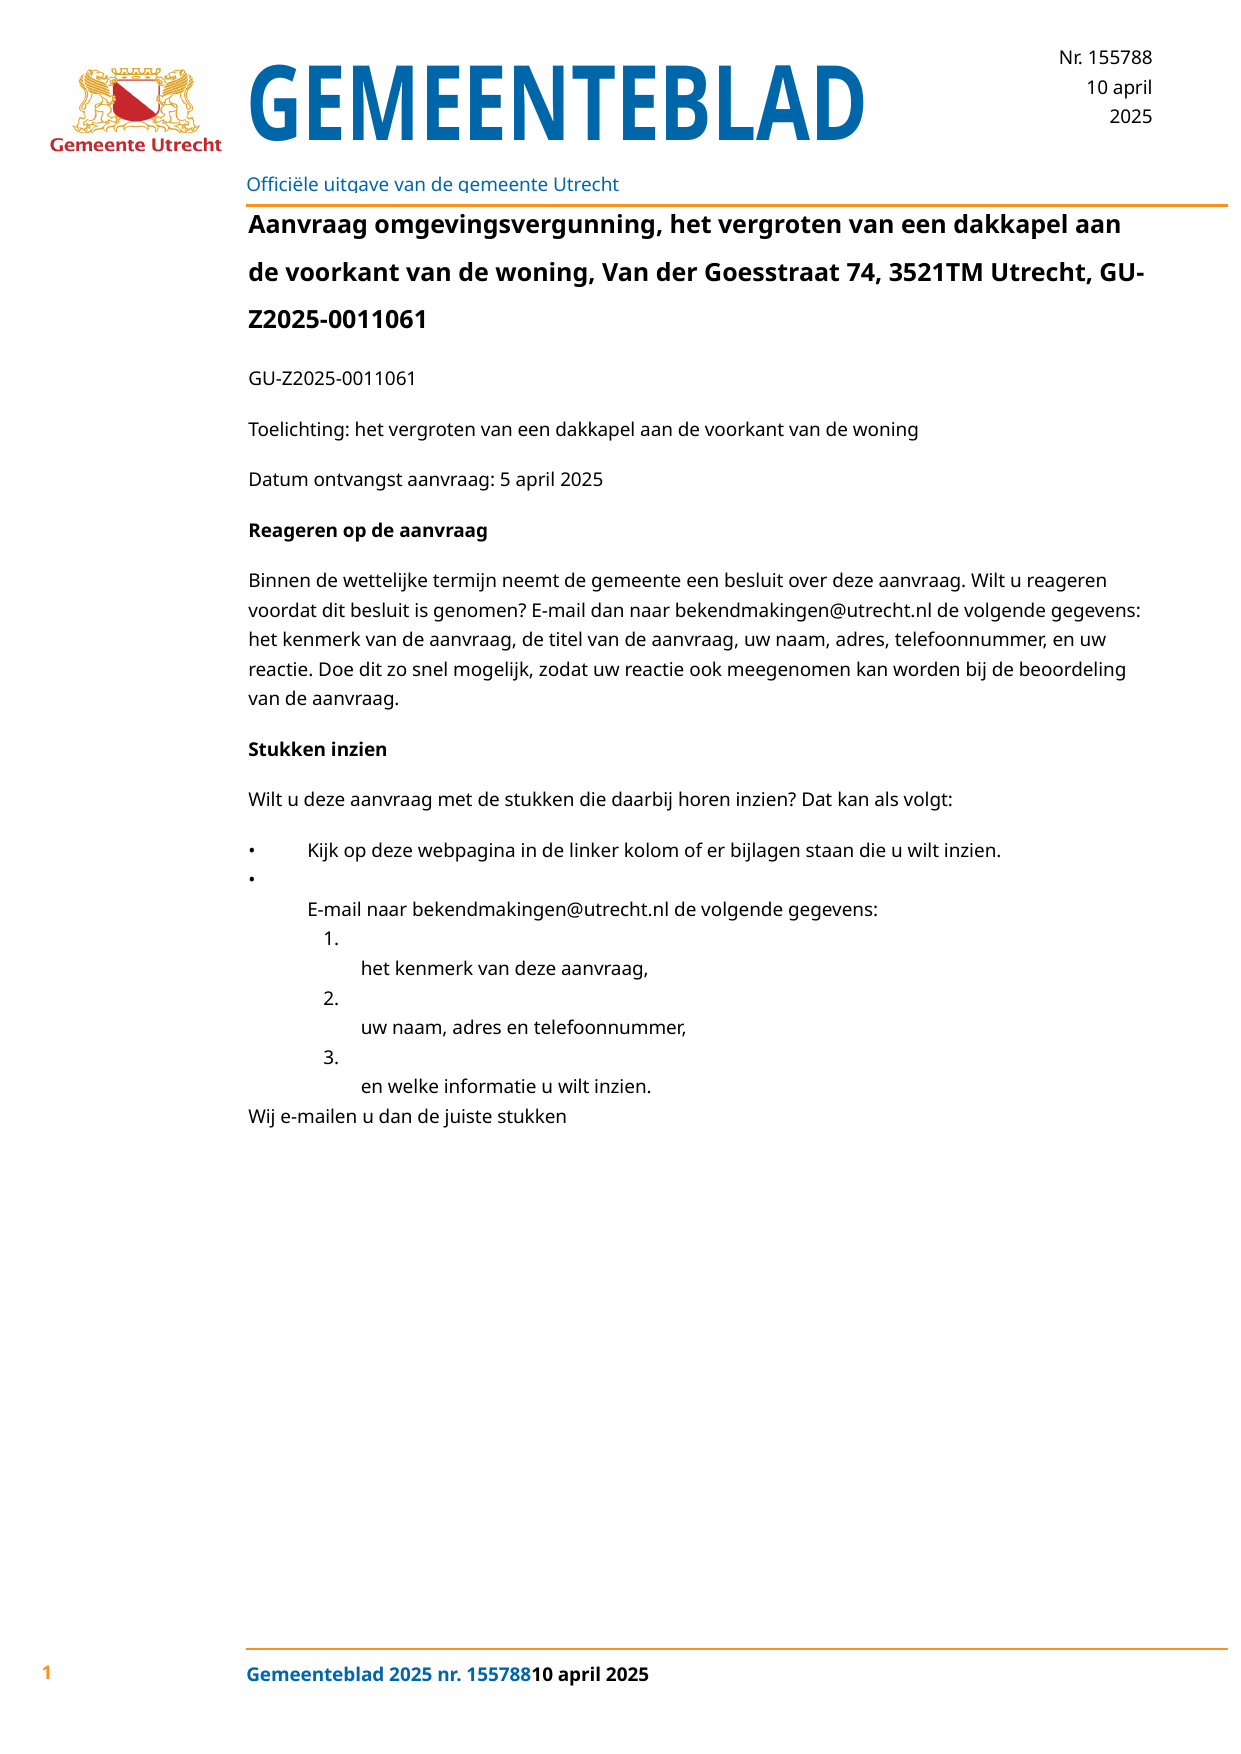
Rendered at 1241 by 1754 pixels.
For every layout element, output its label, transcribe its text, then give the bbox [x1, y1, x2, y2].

text Wij e-mailen u dan de juiste stukken [248, 1103, 1152, 1129]
list E-mail naar bekendmakingen@utrecht.nl de volgende gegevens: [248, 896, 1152, 922]
text Wilt u deze aanvraag met de stukken die daarbij horen inzien? Dat kan als volgt: [248, 786, 1152, 812]
text GU-Z2025-0011061 [248, 366, 1152, 391]
text Binnen de wettelijke termijn neemt de gemeente een besluit over deze aanvraag. Wilt u reageren voordat dit besluit is genomen? E-mail dan naar bekendmakingen@utrecht.nl de volgende gegevens: het kenmerk van de aanvraag, de titel van de aanvraag, uw naam, adres, telefoonnummer, en uw reactie. Doe dit zo snel mogelijk, zodat uw reactie ook meegenomen kan worden bij de beoordeling van de aanvraag. [248, 567, 1152, 711]
text Aanvraag omgevingsvergunning, het vergroten van een dakkapel aan de voorkant van de woning, Van der Goesstraat 74, 3521TM Utrecht, GU-Z2025-0011061 [248, 207, 1152, 336]
picture [41, 47, 231, 172]
text Datum ontvangst aanvraag: 5 april 2025 [248, 466, 1152, 492]
list het kenmerk van deze aanvraag, [323, 955, 1152, 981]
text Toelichting: het vergroten van een dakkapel aan de voorkant van de woning [248, 416, 1152, 442]
text Reageren op de aanvraag [248, 517, 1152, 542]
list Kijk op deze webpagina in de linker kolom of er bijlagen staan die u wilt inzien. [248, 837, 1152, 862]
list en welke informatie u wilt inzien. [323, 1073, 1152, 1099]
text Stukken inzien [248, 736, 1152, 762]
list uw naam, adres en telefoonnummer, [323, 1014, 1152, 1040]
